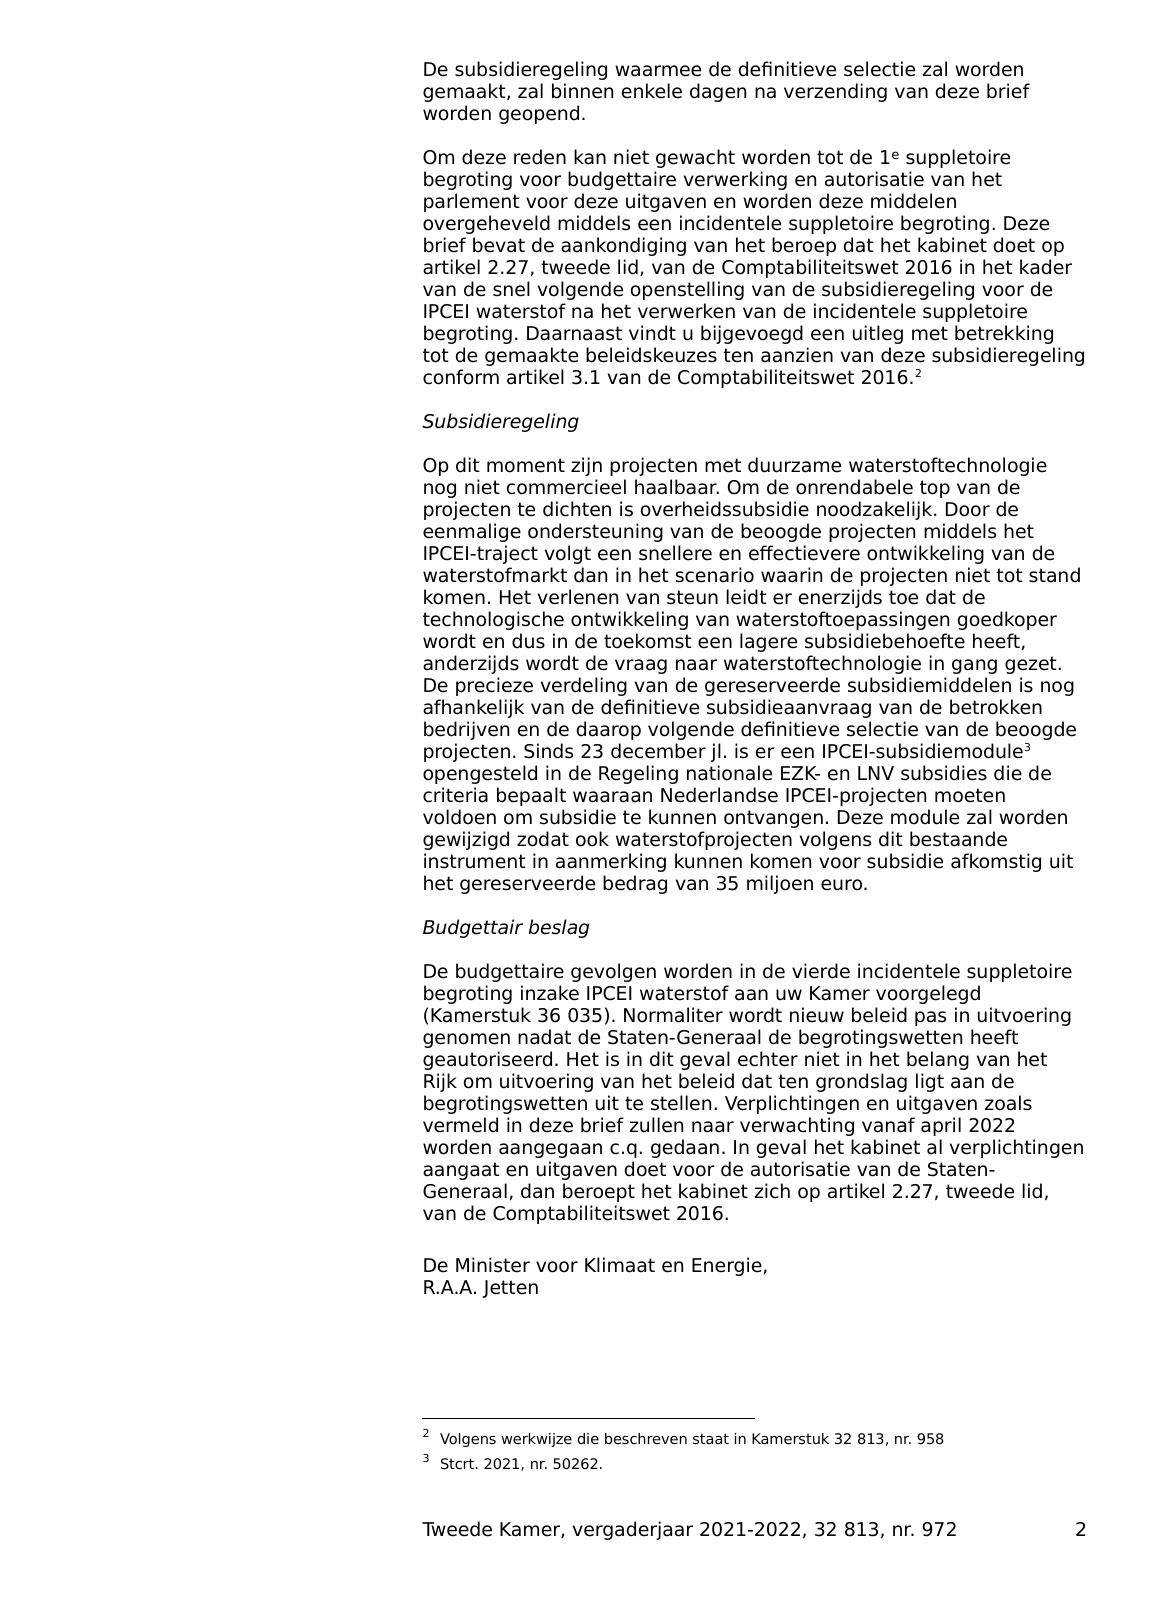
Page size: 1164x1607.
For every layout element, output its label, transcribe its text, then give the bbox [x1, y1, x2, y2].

subtitle Subsidieregeling [422, 411, 1087, 433]
text Stcrt. 2021, nr. 50262. [422, 1452, 1087, 1474]
subtitle Budgettair beslag [422, 917, 1087, 939]
text De subsidieregeling waarmee de definitieve selectie zal worden gemaakt, zal binnen enkele dagen na verzending van deze brief worden geopend. [422, 59, 1087, 125]
text Op dit moment zijn projecten met duurzame waterstoftechnologie nog niet commercieel haalbaar. Om de onrendabele top van de projecten te dichten is overheidssubsidie noodzakelijk. Door de eenmalige ondersteuning van de beoogde projecten middels het IPCEI-traject volgt een snellere en effectievere ontwikkeling van de waterstofmarkt dan in het scenario waarin de projecten niet tot stand komen. Het verlenen van steun leidt er enerzijds toe dat de technologische ontwikkeling van waterstoftoepassingen goedkoper wordt en dus in de toekomst een lagere subsidiebehoefte heeft, anderzijds wordt de vraag naar waterstoftechnologie in gang gezet. De precieze verdeling van de gereserveerde subsidiemiddelen is nog afhankelijk van de definitieve subsidieaanvraag van de betrokken bedrijven en de daarop volgende definitieve selectie van de beoogde projecten. Sinds 23 december jl. is er een IPCEI-subsidiemodule opengesteld in de Regeling nationale EZK- en LNV subsidies die de criteria bepaalt waaraan Nederlandse IPCEI-projecten moeten voldoen om subsidie te kunnen ontvangen. Deze module zal worden gewijzigd zodat ook waterstofprojecten volgens dit bestaande instrument in aanmerking kunnen komen voor subsidie afkomstig uit het gereserveerde bedrag van 35 miljoen euro. [422, 455, 1087, 895]
text De Minister voor Klimaat en Energie, R.A.A. Jetten [422, 1255, 1087, 1299]
text Om deze reden kan niet gewacht worden tot de 1e suppletoire begroting voor budgettaire verwerking en autorisatie van het parlement voor deze uitgaven en worden deze middelen overgeheveld middels een incidentele suppletoire begroting. Deze brief bevat de aankondiging van het beroep dat het kabinet doet op artikel 2.27, tweede lid, van de Comptabiliteitswet 2016 in het kader van de snel volgende openstelling van de subsidieregeling voor de IPCEI waterstof na het verwerken van de incidentele suppletoire begroting. Daarnaast vindt u bijgevoegd een uitleg met betrekking tot de gemaakte beleidskeuzes ten aanzien van deze subsidieregeling conform artikel 3.1 van de Comptabiliteitswet 2016. [422, 147, 1087, 389]
text De budgettaire gevolgen worden in de vierde incidentele suppletoire begroting inzake IPCEI waterstof aan uw Kamer voorgelegd (Kamerstuk 36 035). Normaliter wordt nieuw beleid pas in uitvoering genomen nadat de Staten-Generaal de begrotingswetten heeft geautoriseerd. Het is in dit geval echter niet in het belang van het Rijk om uitvoering van het beleid dat ten grondslag ligt aan de begrotingswetten uit te stellen. Verplichtingen en uitgaven zoals vermeld in deze brief zullen naar verwachting vanaf april 2022 worden aangegaan c.q. gedaan. In geval het kabinet al verplichtingen aangaat en uitgaven doet voor de autorisatie van de Staten-Generaal, dan beroept het kabinet zich op artikel 2.27, tweede lid, van de Comptabiliteitswet 2016. [422, 961, 1087, 1225]
text Volgens werkwijze die beschreven staat in Kamerstuk 32 813, nr. 958 [422, 1427, 1087, 1449]
